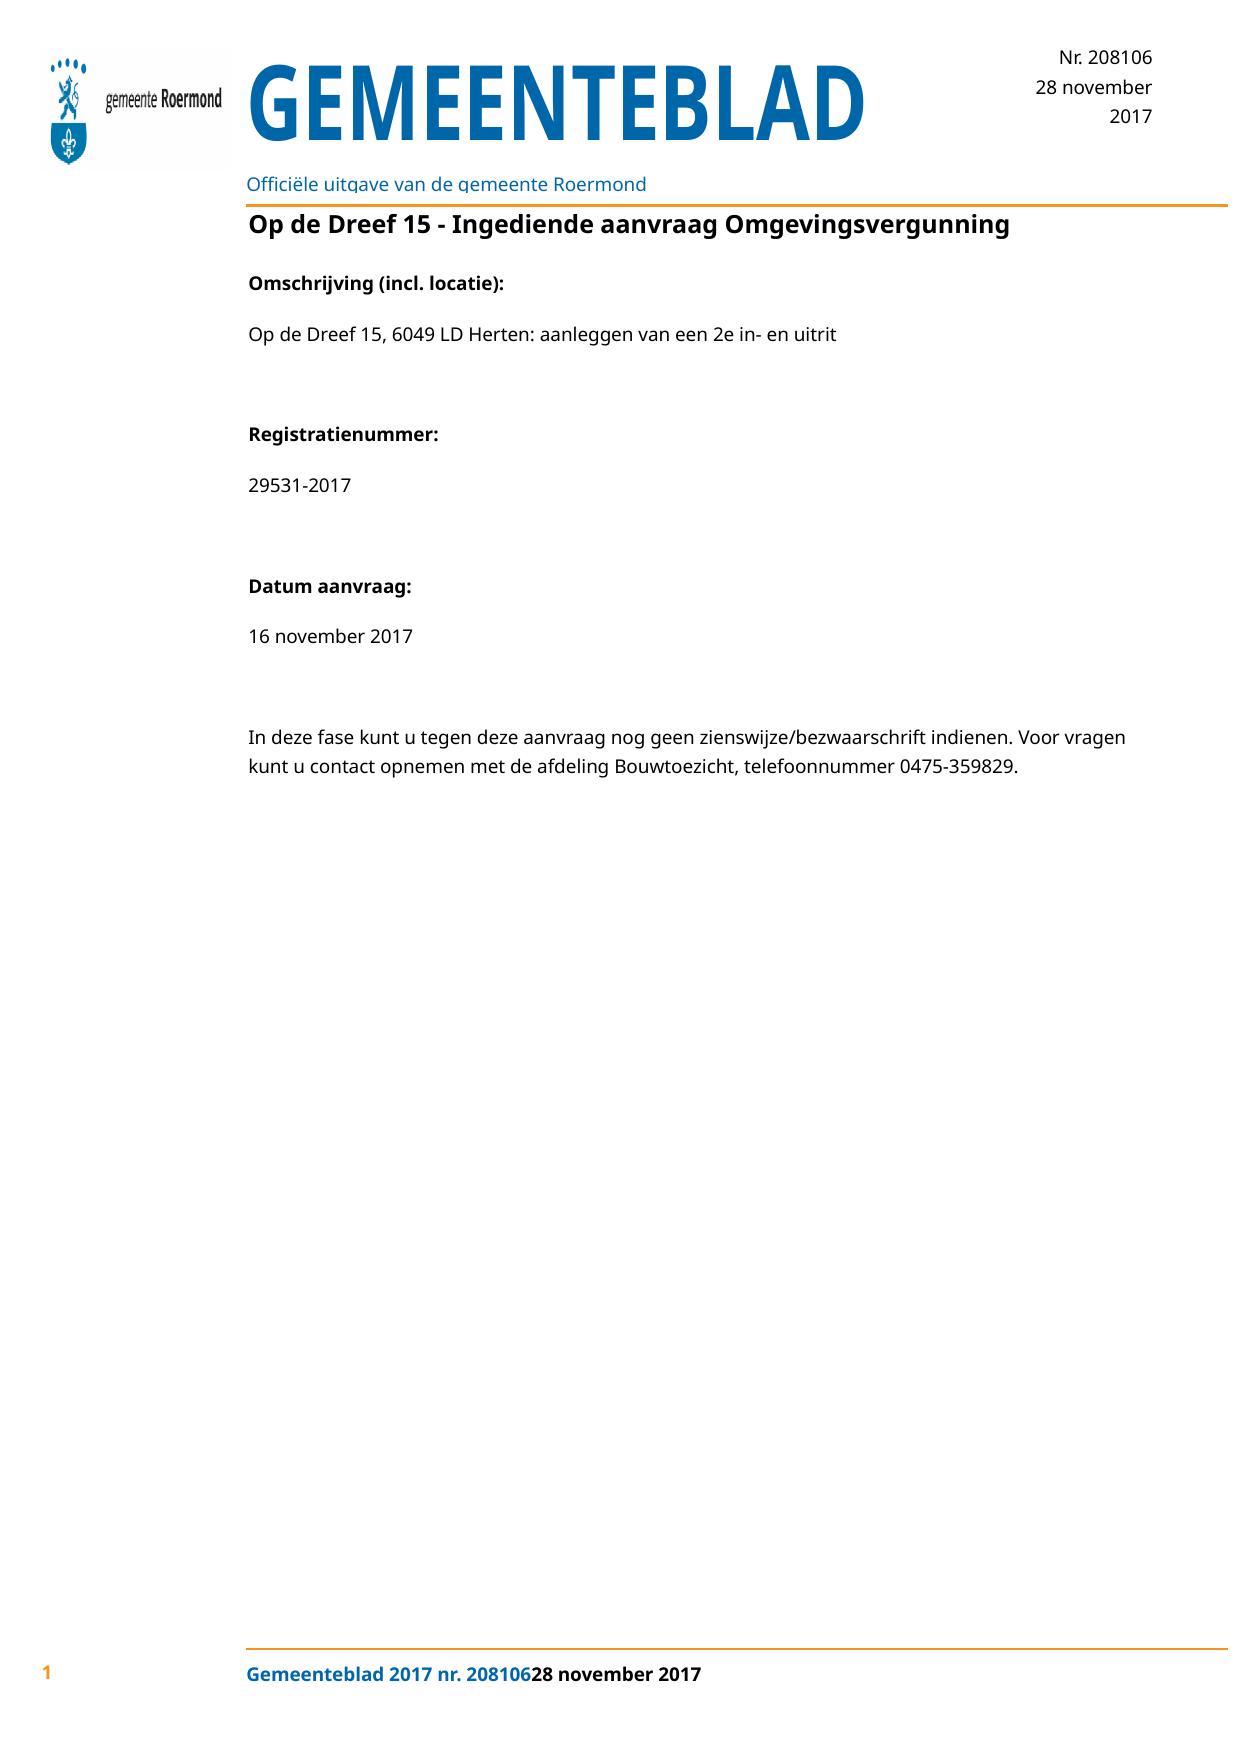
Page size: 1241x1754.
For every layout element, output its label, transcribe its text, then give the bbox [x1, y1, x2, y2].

picture [41, 47, 231, 172]
text Op de Dreef 15 - Ingediende aanvraag Omgevingsvergunning [248, 207, 1152, 241]
text 16 november 2017 [248, 623, 1152, 649]
text Registratienummer: [248, 422, 1152, 447]
text Op de Dreef 15, 6049 LD Herten: aanleggen van een 2e in- en uitrit [248, 321, 1152, 346]
text Datum aanvraag: [248, 573, 1152, 598]
text 29531-2017 [248, 472, 1152, 498]
text In deze fase kunt u tegen deze aanvraag nog geen zienswijze/bezwaarschrift indienen. Voor vragen kunt u contact opnemen met de afdeling Bouwtoezicht, telefoonnummer 0475-359829. [248, 724, 1152, 779]
text Omschrijving (incl. locatie): [248, 270, 1152, 296]
